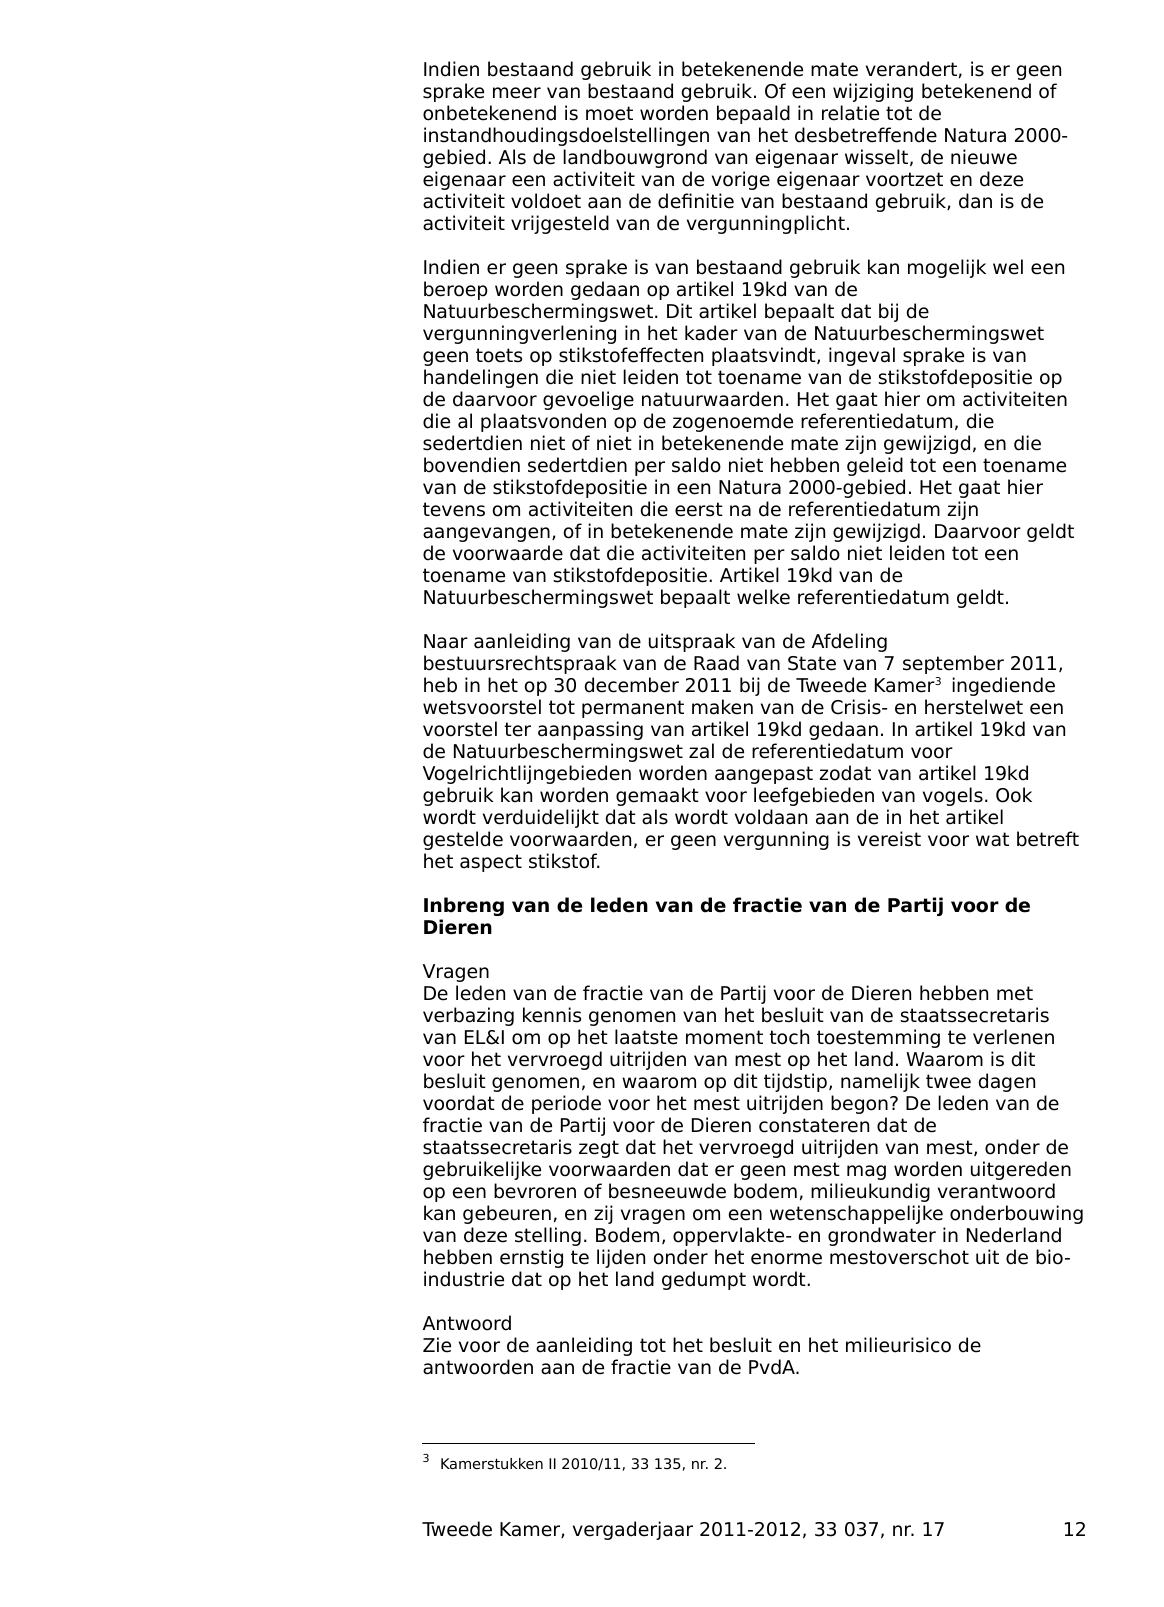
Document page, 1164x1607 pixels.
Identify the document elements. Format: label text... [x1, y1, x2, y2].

text Zie voor de aanleiding tot het besluit en het milieurisico de antwoorden aan de fractie van de PvdA. [422, 1335, 1087, 1379]
text Naar aanleiding van de uitspraak van de Afdeling bestuursrechtspraak van de Raad van State van 7 september 2011, heb in het op 30 december 2011 bij de Tweede Kamer ingediende wetsvoorstel tot permanent maken van de Crisis- en herstelwet een voorstel ter aanpassing van artikel 19kd gedaan. In artikel 19kd van de Natuurbeschermingswet zal de referentiedatum voor Vogelrichtlijngebieden worden aangepast zodat van artikel 19kd gebruik kan worden gemaakt voor leefgebieden van vogels. Ook wordt verduidelijkt dat als wordt voldaan aan de in het artikel gestelde voorwaarden, er geen vergunning is vereist voor wat betreft het aspect stikstof. [422, 631, 1087, 873]
subtitle Inbreng van de leden van de fractie van de Partij voor de Dieren [422, 895, 1087, 939]
text Indien bestaand gebruik in betekenende mate verandert, is er geen sprake meer van bestaand gebruik. Of een wijziging betekenend of onbetekenend is moet worden bepaald in relatie tot de instandhoudingsdoelstellingen van het desbetreffende Natura 2000-gebied. Als de landbouwgrond van eigenaar wisselt, de nieuwe eigenaar een activiteit van de vorige eigenaar voortzet en deze activiteit voldoet aan de definitie van bestaand gebruik, dan is de activiteit vrijgesteld van de vergunningplicht. [422, 59, 1087, 235]
text Indien er geen sprake is van bestaand gebruik kan mogelijk wel een beroep worden gedaan op artikel 19kd van de Natuurbeschermingswet. Dit artikel bepaalt dat bij de vergunningverlening in het kader van de Natuurbeschermingswet geen toets op stikstofeffecten plaatsvindt, ingeval sprake is van handelingen die niet leiden tot toename van de stikstofdepositie op de daarvoor gevoelige natuurwaarden. Het gaat hier om activiteiten die al plaatsvonden op de zogenoemde referentiedatum, die sedertdien niet of niet in betekenende mate zijn gewijzigd, en die bovendien sedertdien per saldo niet hebben geleid tot een toename van de stikstofdepositie in een Natura 2000-gebied. Het gaat hier tevens om activiteiten die eerst na de referentiedatum zijn aangevangen, of in betekenende mate zijn gewijzigd. Daarvoor geldt de voorwaarde dat die activiteiten per saldo niet leiden tot een toename van stikstofdepositie. Artikel 19kd van de Natuurbeschermingswet bepaalt welke referentiedatum geldt. [422, 257, 1087, 609]
text De leden van de fractie van de Partij voor de Dieren hebben met verbazing kennis genomen van het besluit van de staatssecretaris van EL&I om op het laatste moment toch toestemming te verlenen voor het vervroegd uitrijden van mest op het land. Waarom is dit besluit genomen, en waarom op dit tijdstip, namelijk twee dagen voordat de periode voor het mest uitrijden begon? De leden van de fractie van de Partij voor de Dieren constateren dat de staatssecretaris zegt dat het vervroegd uitrijden van mest, onder de gebruikelijke voorwaarden dat er geen mest mag worden uitgereden op een bevroren of besneeuwde bodem, milieukundig verantwoord kan gebeuren, en zij vragen om een wetenschappelijke onderbouwing van deze stelling. Bodem, oppervlakte- en grondwater in Nederland hebben ernstig te lijden onder het enorme mestoverschot uit de bio-industrie dat op het land gedumpt wordt. [422, 983, 1087, 1291]
text Vragen [422, 961, 1087, 983]
text Antwoord [422, 1313, 1087, 1335]
text Kamerstukken II 2010/11, 33 135, nr. 2. [422, 1452, 1087, 1474]
